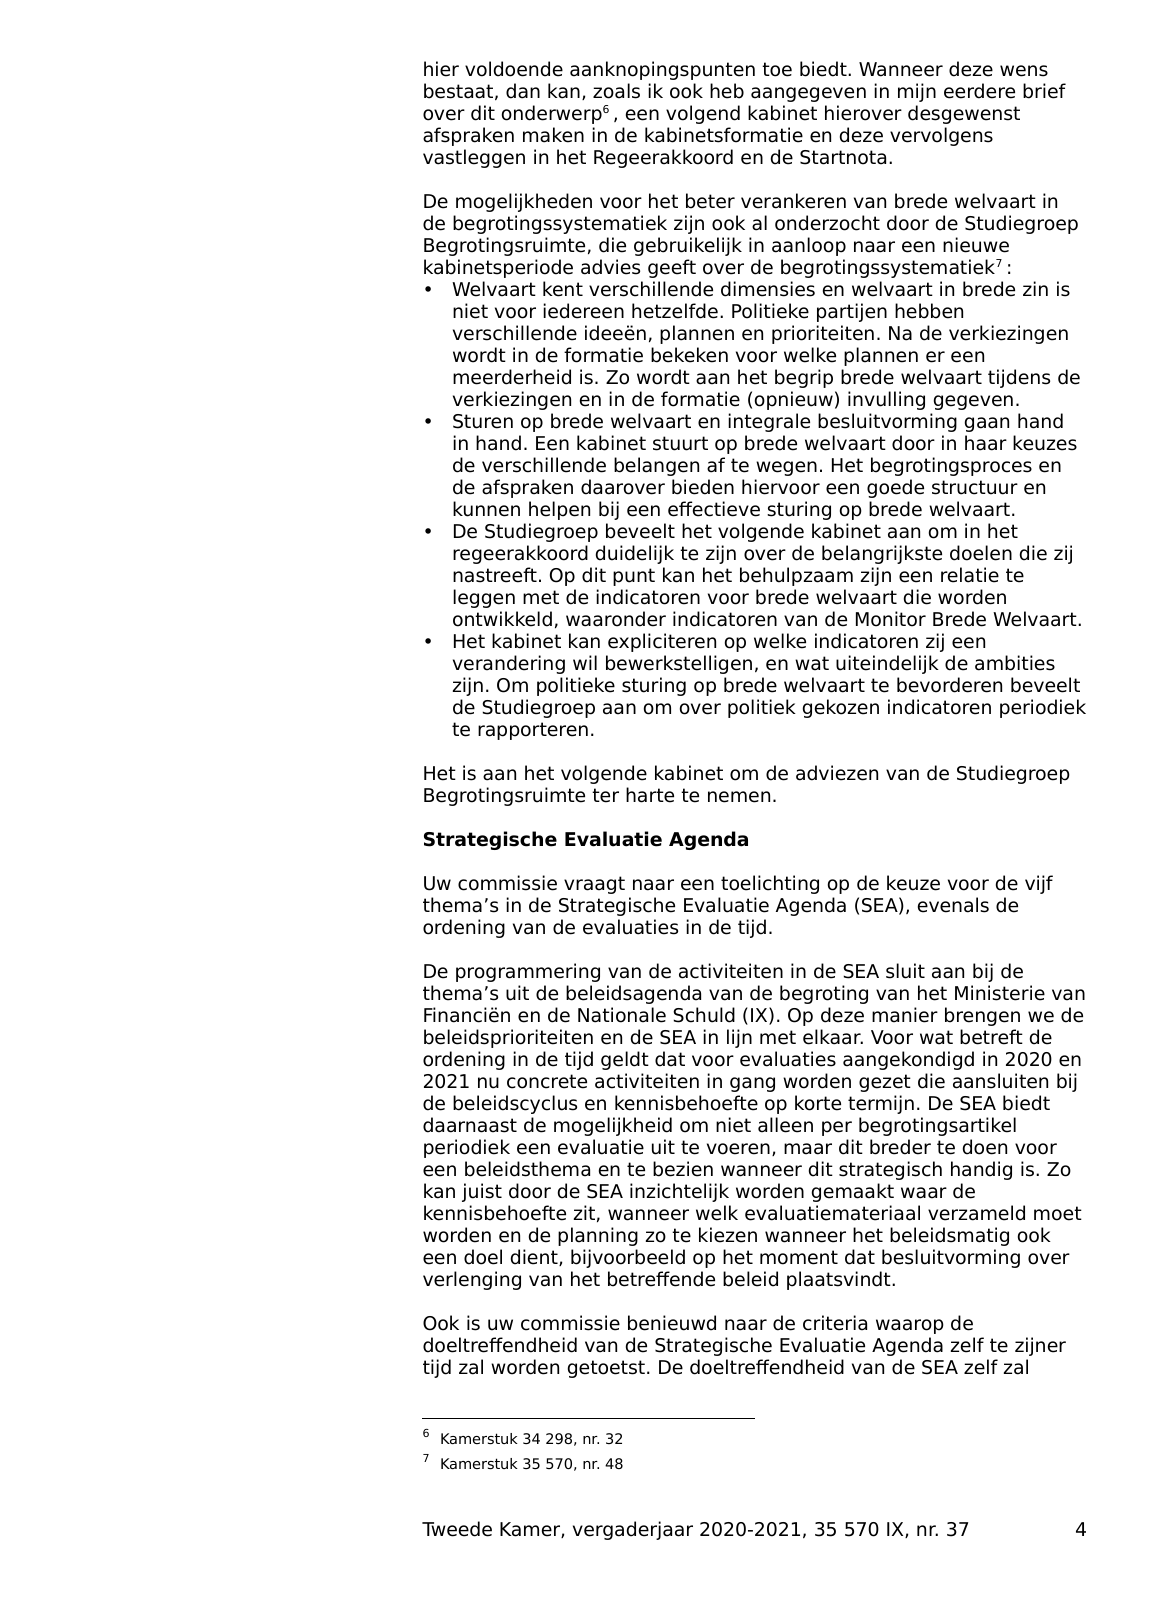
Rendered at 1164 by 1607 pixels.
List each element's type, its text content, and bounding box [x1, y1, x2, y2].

text De programmering van de activiteiten in de SEA sluit aan bij de thema’s uit de beleidsagenda van de begroting van het Ministerie van Financiën en de Nationale Schuld (IX). Op deze manier brengen we de beleidsprioriteiten en de SEA in lijn met elkaar. Voor wat betreft de ordening in de tijd geldt dat voor evaluaties aangekondigd in 2020 en 2021 nu concrete activiteiten in gang worden gezet die aansluiten bij de beleidscyclus en kennisbehoefte op korte termijn. De SEA biedt daarnaast de mogelijkheid om niet alleen per begrotingsartikel periodiek een evaluatie uit te voeren, maar dit breder te doen voor een beleidsthema en te bezien wanneer dit strategisch handig is. Zo kan juist door de SEA inzichtelijk worden gemaakt waar de kennisbehoefte zit, wanneer welk evaluatiemateriaal verzameld moet worden en de planning zo te kiezen wanneer het beleidsmatig ook een doel dient, bijvoorbeeld op het moment dat besluitvorming over verlenging van het betreffende beleid plaatsvindt. [422, 961, 1087, 1291]
text Het is aan het volgende kabinet om de adviezen van de Studiegroep Begrotingsruimte ter harte te nemen. [422, 763, 1087, 807]
text Kamerstuk 34 298, nr. 32 [422, 1427, 1087, 1449]
text hier voldoende aanknopingspunten toe biedt. Wanneer deze wens bestaat, dan kan, zoals ik ook heb aangegeven in mijn eerdere brief over dit onderwerp, een volgend kabinet hierover desgewenst afspraken maken in de kabinetsformatie en deze vervolgens vastleggen in het Regeerakkoord en de Startnota. [422, 59, 1087, 169]
text Kamerstuk 35 570, nr. 48 [422, 1452, 1087, 1474]
text • Welvaart kent verschillende dimensies en welvaart in brede zin is niet voor iedereen hetzelfde. Politieke partijen hebben verschillende ideeën, plannen en prioriteiten. Na de verkiezingen wordt in de formatie bekeken voor welke plannen er een meerderheid is. Zo wordt aan het begrip brede welvaart tijdens de verkiezingen en in de formatie (opnieuw) invulling gegeven. [422, 279, 1087, 411]
subtitle Strategische Evaluatie Agenda [422, 829, 1087, 851]
text • Sturen op brede welvaart en integrale besluitvorming gaan hand in hand. Een kabinet stuurt op brede welvaart door in haar keuzes de verschillende belangen af te wegen. Het begrotingsproces en de afspraken daarover bieden hiervoor een goede structuur en kunnen helpen bij een effectieve sturing op brede welvaart. [422, 411, 1087, 521]
text • De Studiegroep beveelt het volgende kabinet aan om in het regeerakkoord duidelijk te zijn over de belangrijkste doelen die zij nastreeft. Op dit punt kan het behulpzaam zijn een relatie te leggen met de indicatoren voor brede welvaart die worden ontwikkeld, waaronder indicatoren van de Monitor Brede Welvaart. [422, 521, 1087, 631]
text • Het kabinet kan expliciteren op welke indicatoren zij een verandering wil bewerkstelligen, en wat uiteindelijk de ambities zijn. Om politieke sturing op brede welvaart te bevorderen beveelt de Studiegroep aan om over politiek gekozen indicatoren periodiek te rapporteren. [422, 631, 1087, 741]
text De mogelijkheden voor het beter verankeren van brede welvaart in de begrotingssystematiek zijn ook al onderzocht door de Studiegroep Begrotingsruimte, die gebruikelijk in aanloop naar een nieuwe kabinetsperiode advies geeft over de begrotingssystematiek: [422, 191, 1087, 279]
text Uw commissie vraagt naar een toelichting op de keuze voor de vijf thema’s in de Strategische Evaluatie Agenda (SEA), evenals de ordening van de evaluaties in de tijd. [422, 873, 1087, 939]
text Ook is uw commissie benieuwd naar de criteria waarop de doeltreffendheid van de Strategische Evaluatie Agenda zelf te zijner tijd zal worden getoetst. De doeltreffendheid van de SEA zelf zal [422, 1313, 1087, 1379]
